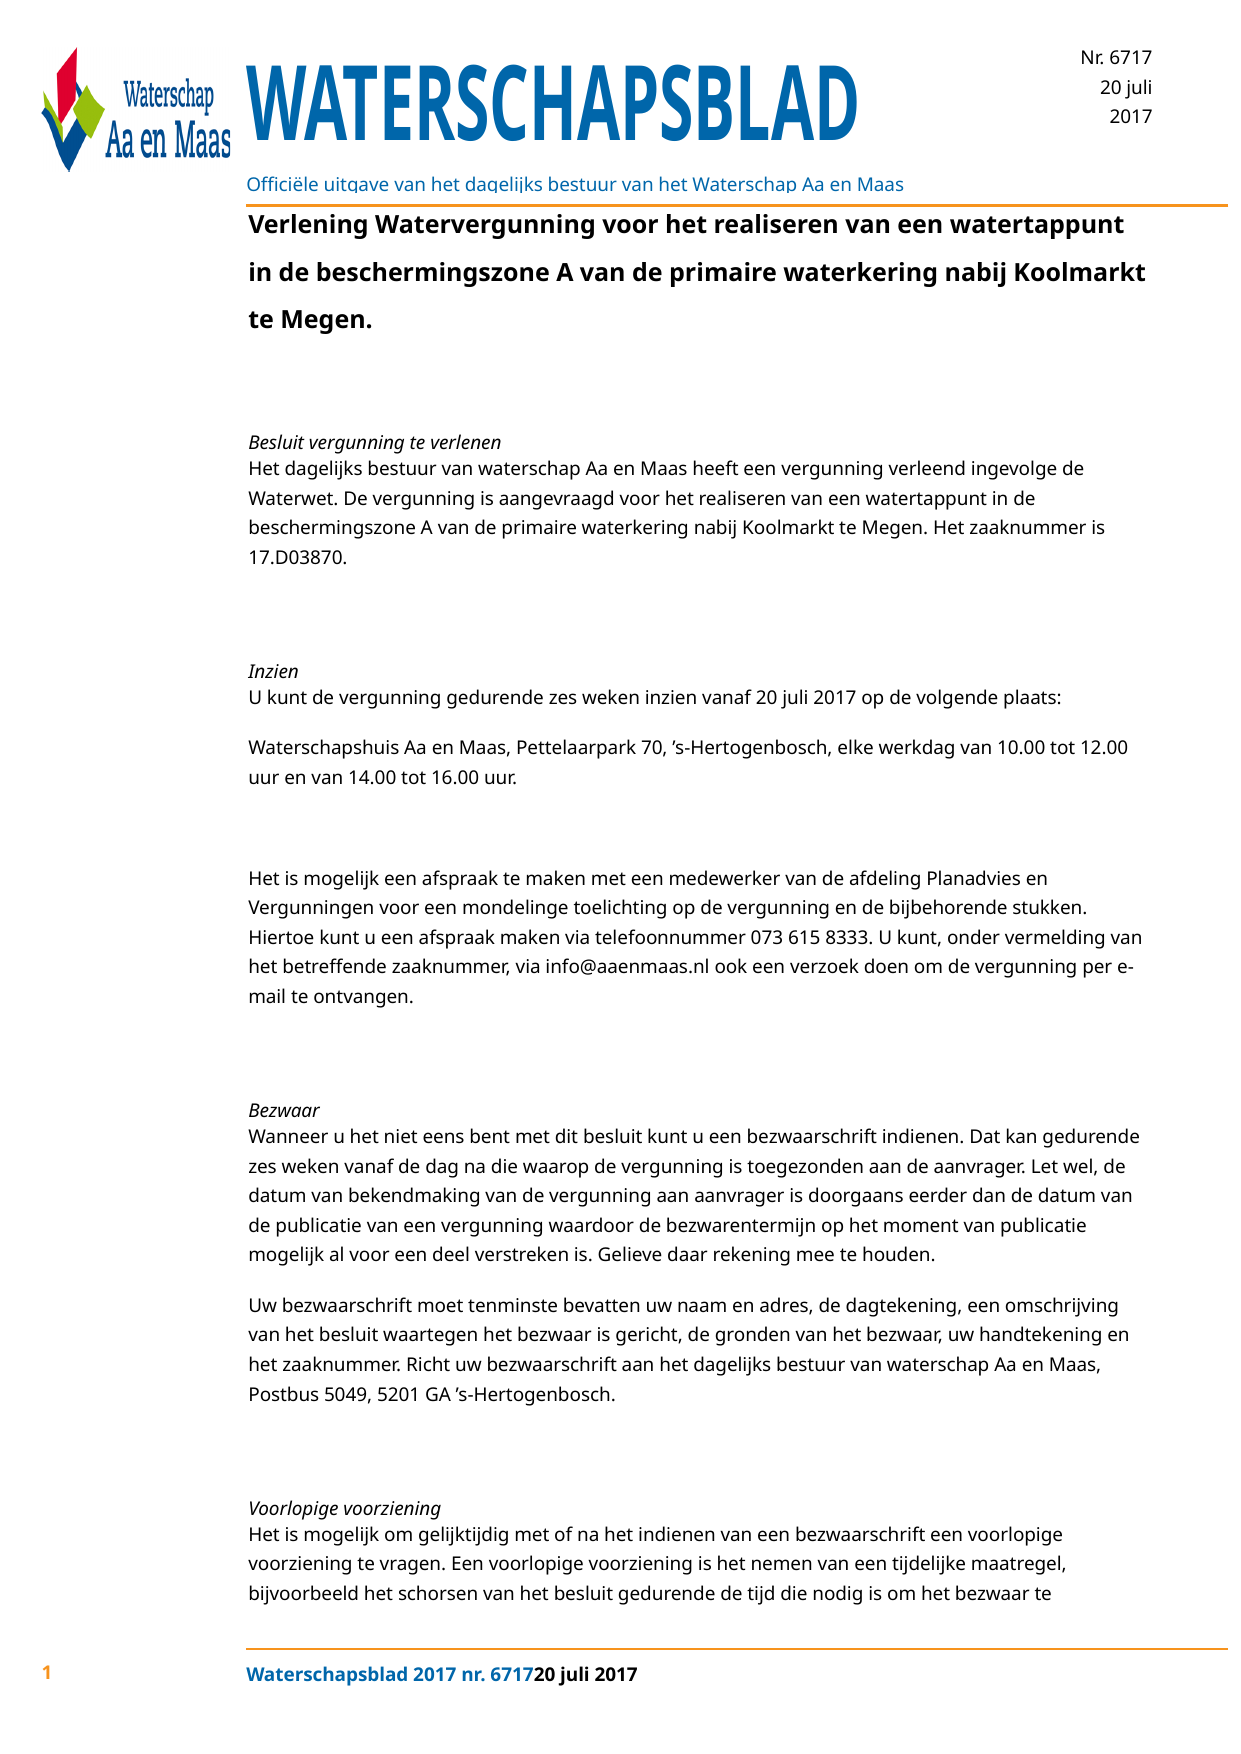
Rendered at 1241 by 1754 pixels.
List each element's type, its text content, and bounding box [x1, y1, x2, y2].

text Besluit vergunning te verlenen [248, 429, 1152, 455]
text U kunt de vergunning gedurende zes weken inzien vanaf 20 juli 2017 op de volgende plaats: [248, 684, 1152, 710]
text Verlening Watervergunning voor het realiseren van een watertappunt in de beschermingszone A van de primaire waterkering nabij Koolmarkt te Megen. [248, 207, 1152, 336]
text Het dagelijks bestuur van waterschap Aa en Maas heeft een vergunning verleend ingevolge de Waterwet. De vergunning is aangevraagd voor het realiseren van een watertappunt in de beschermingszone A van de primaire waterkering nabij Koolmarkt te Megen. Het zaaknummer is 17.D03870. [248, 455, 1152, 570]
text Inzien [248, 658, 1152, 684]
text Uw bezwaarschrift moet tenminste bevatten uw naam en adres, de dagtekening, een omschrijving van het besluit waartegen het bezwaar is gericht, de gronden van het bezwaar, uw handtekening en het zaaknummer. Richt uw bezwaarschrift aan het dagelijks bestuur van waterschap Aa en Maas, Postbus 5049, 5201 GA ’s-Hertogenbosch. [248, 1292, 1152, 1407]
text Wanneer u het niet eens bent met dit besluit kunt u een bezwaarschrift indienen. Dat kan gedurende zes weken vanaf de dag na die waarop de vergunning is toegezonden aan de aanvrager. Let wel, de datum van bekendmaking van de vergunning aan aanvrager is doorgaans eerder dan de datum van de publicatie van een vergunning waardoor de bezwarentermijn op het moment van publicatie mogelijk al voor een deel verstreken is. Gelieve daar rekening mee te houden. [248, 1123, 1152, 1267]
picture [41, 47, 231, 172]
text Het is mogelijk een afspraak te maken met een medewerker van de afdeling Planadvies en Vergunningen voor een mondelinge toelichting op de vergunning en de bijbehorende stukken. Hiertoe kunt u een afspraak maken via telefoonnummer 073 615 8333. U kunt, onder vermelding van het betreffende zaaknummer, via info@aaenmaas.nl ook een verzoek doen om de vergunning per e-mail te ontvangen. [248, 865, 1152, 1009]
text Bezwaar [248, 1098, 1152, 1123]
text Voorlopige voorziening [248, 1495, 1152, 1521]
text Het is mogelijk om gelijktijdig met of na het indienen van een bezwaarschrift een voorlopige voorziening te vragen. Een voorlopige voorziening is het nemen van een tijdelijke maatregel, bijvoorbeeld het schorsen van het besluit gedurende de tijd die nodig is om het bezwaar te [248, 1521, 1152, 1606]
text Waterschapshuis Aa en Maas, Pettelaarpark 70, ’s-Hertogenbosch, elke werkdag van 10.00 tot 12.00 uur en van 14.00 tot 16.00 uur. [248, 734, 1152, 790]
